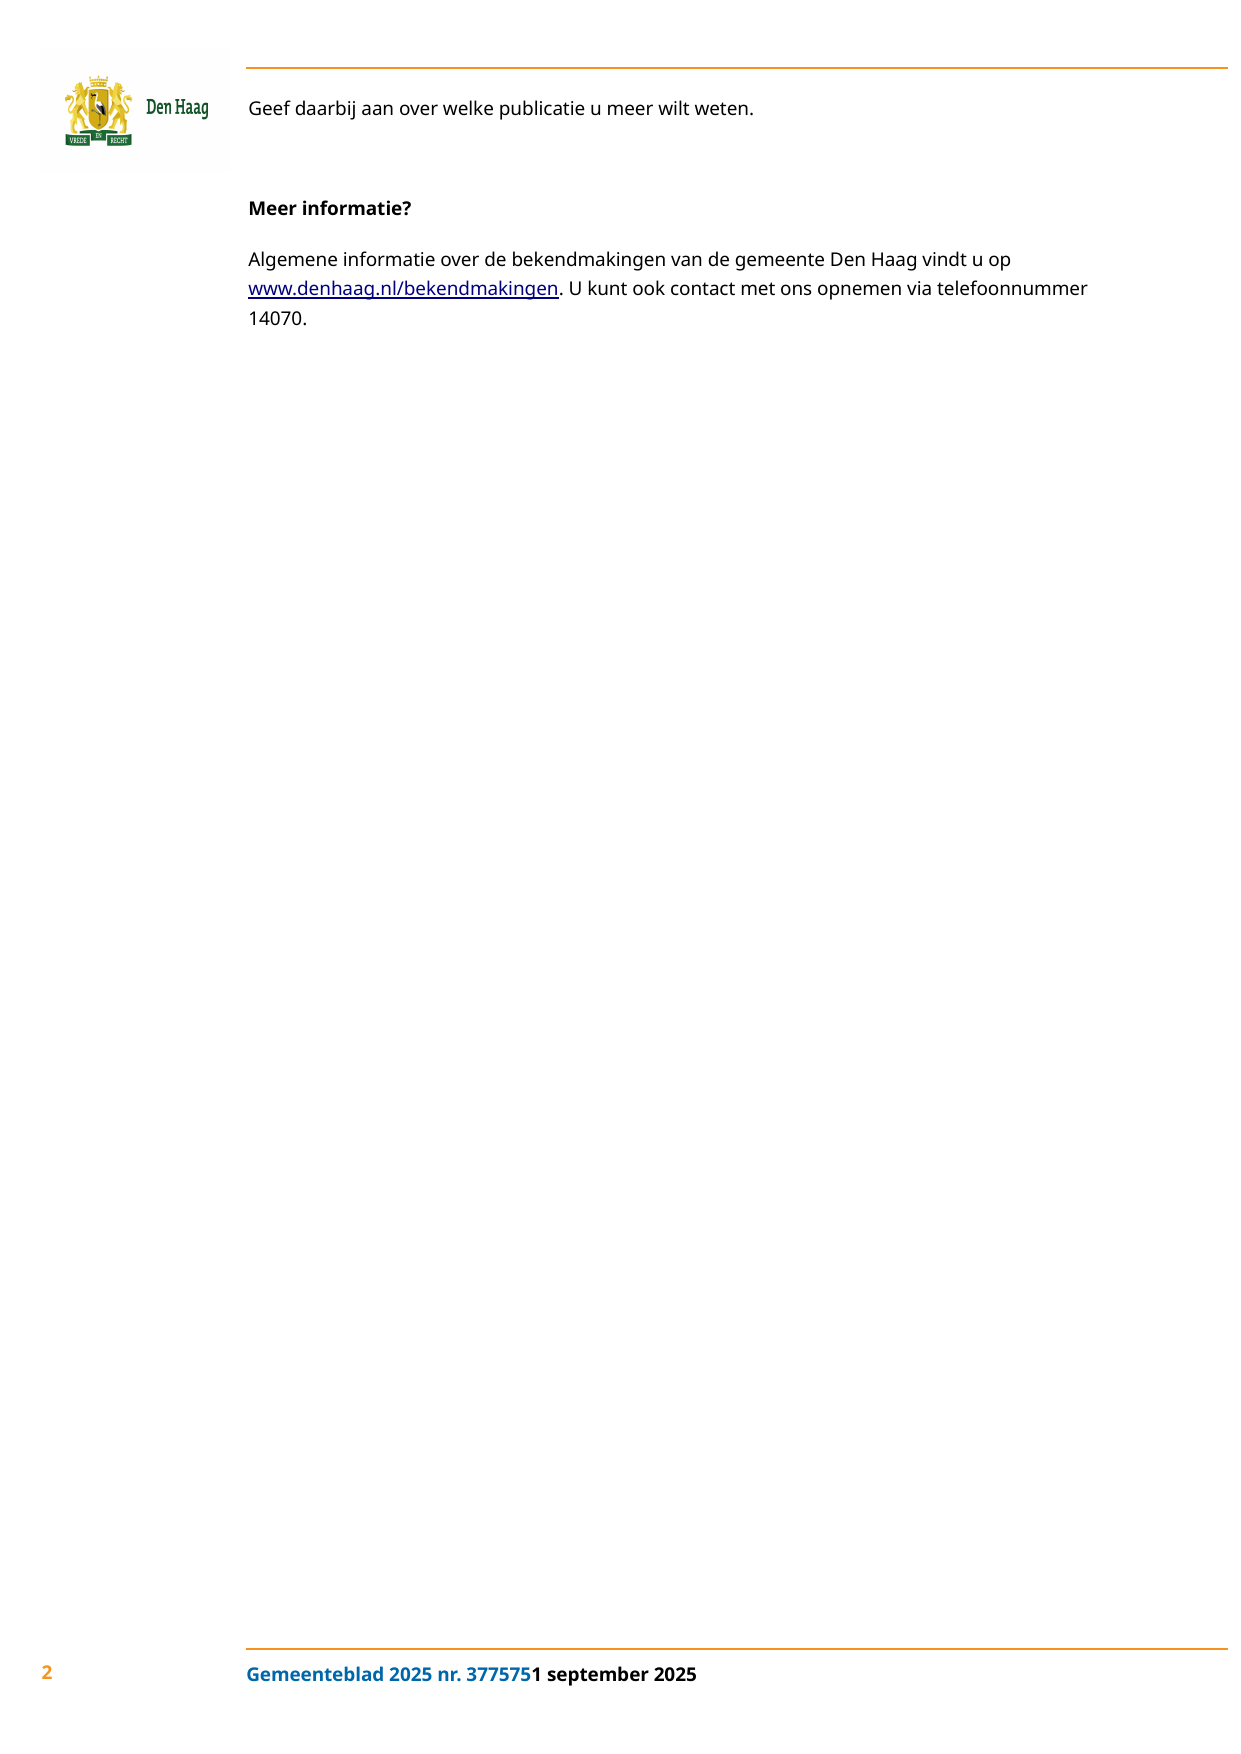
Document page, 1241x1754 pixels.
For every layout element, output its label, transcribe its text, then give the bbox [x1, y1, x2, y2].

text Meer informatie? [248, 196, 1152, 221]
picture [41, 47, 231, 172]
text Algemene informatie over de bekendmakingen van de gemeente Den Haag vindt u op www.denhaag.nl/bekendmakingen. U kunt ook contact met ons opnemen via telefoonnummer 14070. [248, 246, 1152, 331]
text Geef daarbij aan over welke publicatie u meer wilt weten. [248, 95, 1152, 121]
